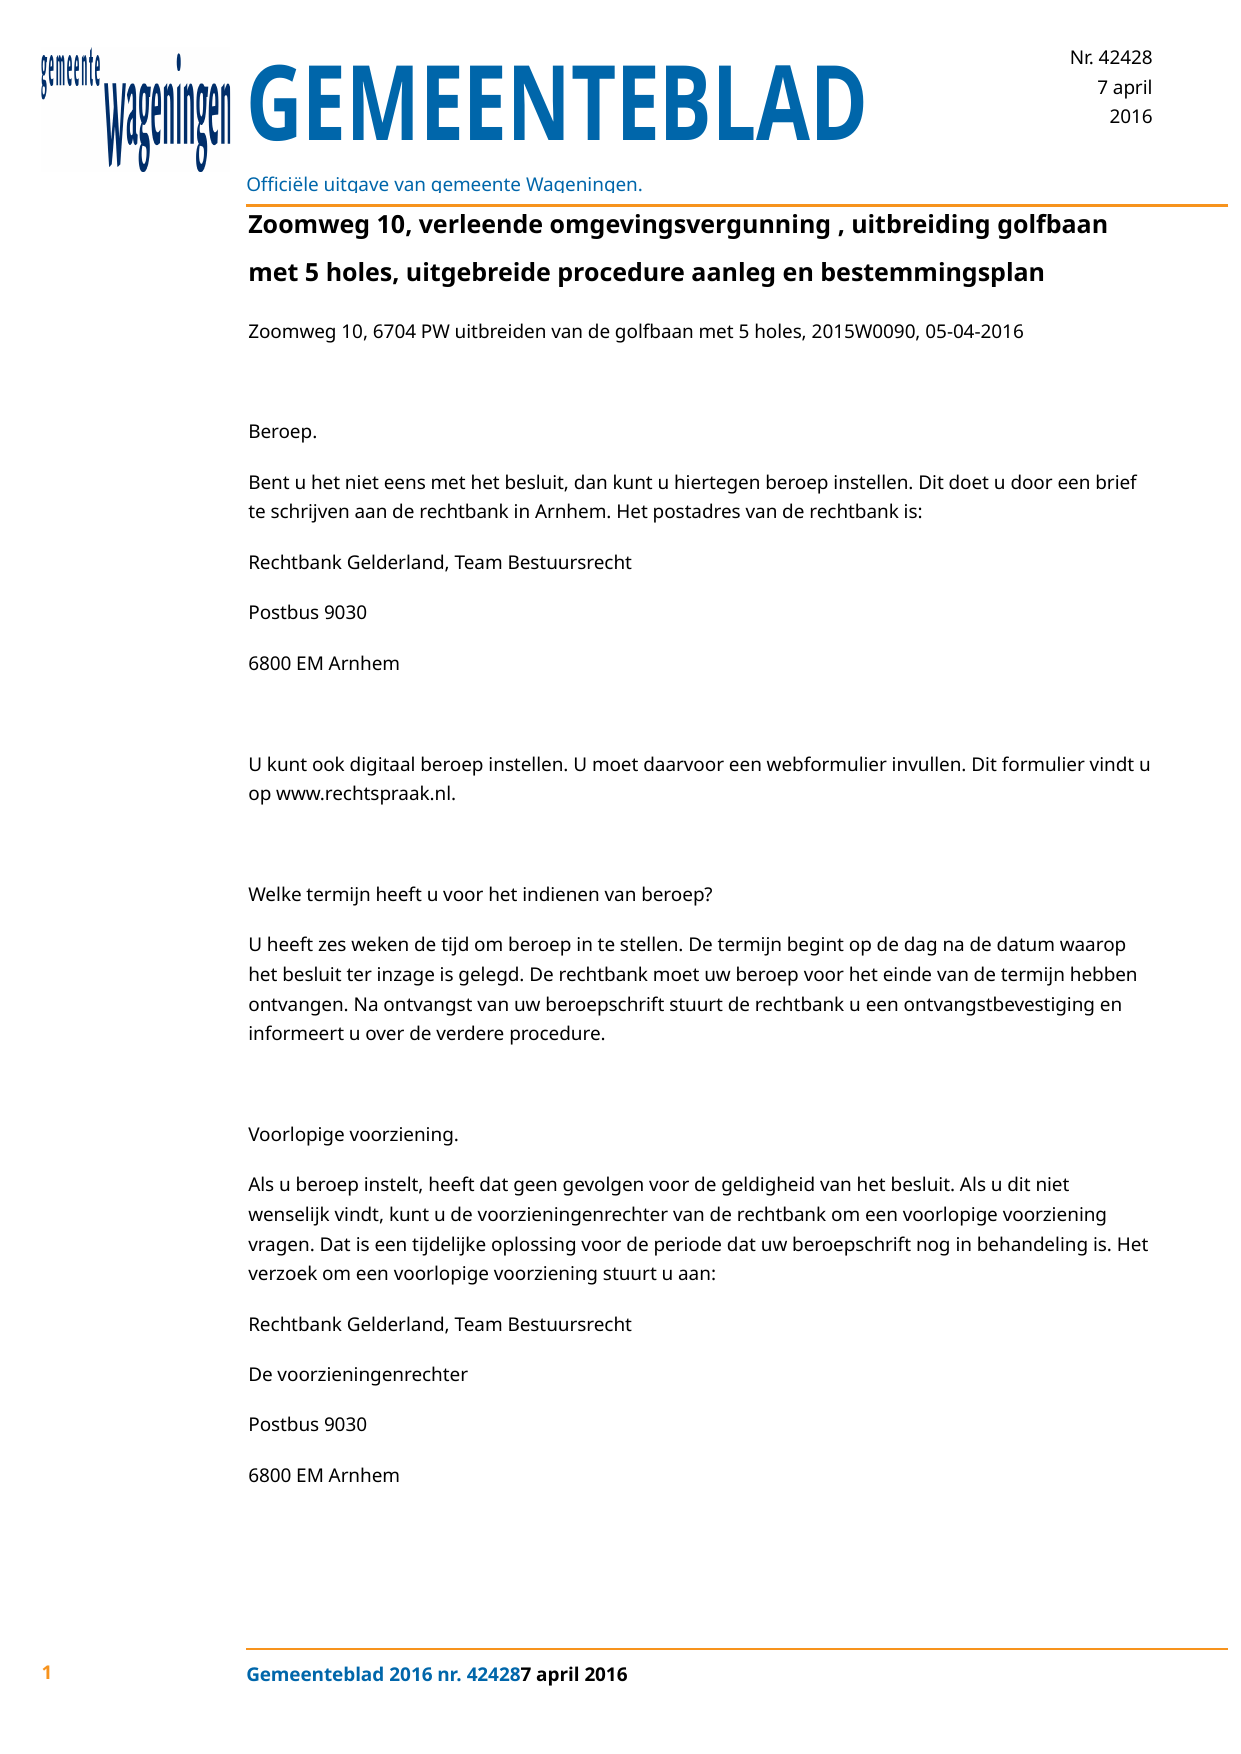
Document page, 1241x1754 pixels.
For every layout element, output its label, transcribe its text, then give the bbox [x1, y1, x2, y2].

picture [41, 47, 231, 172]
text Zoomweg 10, verleende omgevingsvergunning , uitbreiding golfbaan met 5 holes, uitgebreide procedure aanleg en bestemmingsplan [248, 207, 1152, 288]
text Bent u het niet eens met het besluit, dan kunt u hiertegen beroep instellen. Dit doet u door een brief te schrijven aan de rechtbank in Arnhem. Het postadres van de rechtbank is: [248, 469, 1152, 524]
text Postbus 9030 [248, 599, 1152, 625]
text Welke termijn heeft u voor het indienen van beroep? [248, 881, 1152, 907]
text Als u beroep instelt, heeft dat geen gevolgen voor de geldigheid van het besluit. Als u dit niet wenselijk vindt, kunt u de voorzieningenrechter van de rechtbank om een voorlopige voorziening vragen. Dat is een tijdelijke oplossing voor de periode dat uw beroepschrift nog in behandeling is. Het verzoek om een voorlopige voorziening stuurt u aan: [248, 1172, 1152, 1286]
text Postbus 9030 [248, 1412, 1152, 1437]
text Zoomweg 10, 6704 PW uitbreiden van de golfbaan met 5 holes, 2015W0090, 05-04-2016 [248, 318, 1152, 344]
text U kunt ook digitaal beroep instellen. U moet daarvoor een webformulier invullen. Dit formulier vindt u op www.rechtspraak.nl. [248, 751, 1152, 806]
text U heeft zes weken de tijd om beroep in te stellen. De termijn begint op de dag na de datum waarop het besluit ter inzage is gelegd. De rechtbank moet uw beroep voor het einde van de termijn hebben ontvangen. Na ontvangst van uw beroepschrift stuurt de rechtbank u een ontvangstbevestiging en informeert u over de verdere procedure. [248, 932, 1152, 1046]
text 6800 EM Arnhem [248, 650, 1152, 676]
text Rechtbank Gelderland, Team Bestuursrecht [248, 549, 1152, 575]
text 6800 EM Arnhem [248, 1462, 1152, 1488]
text Rechtbank Gelderland, Team Bestuursrecht [248, 1311, 1152, 1337]
text Voorlopige voorziening. [248, 1121, 1152, 1147]
text Beroep. [248, 419, 1152, 444]
text De voorzieningenrechter [248, 1361, 1152, 1387]
